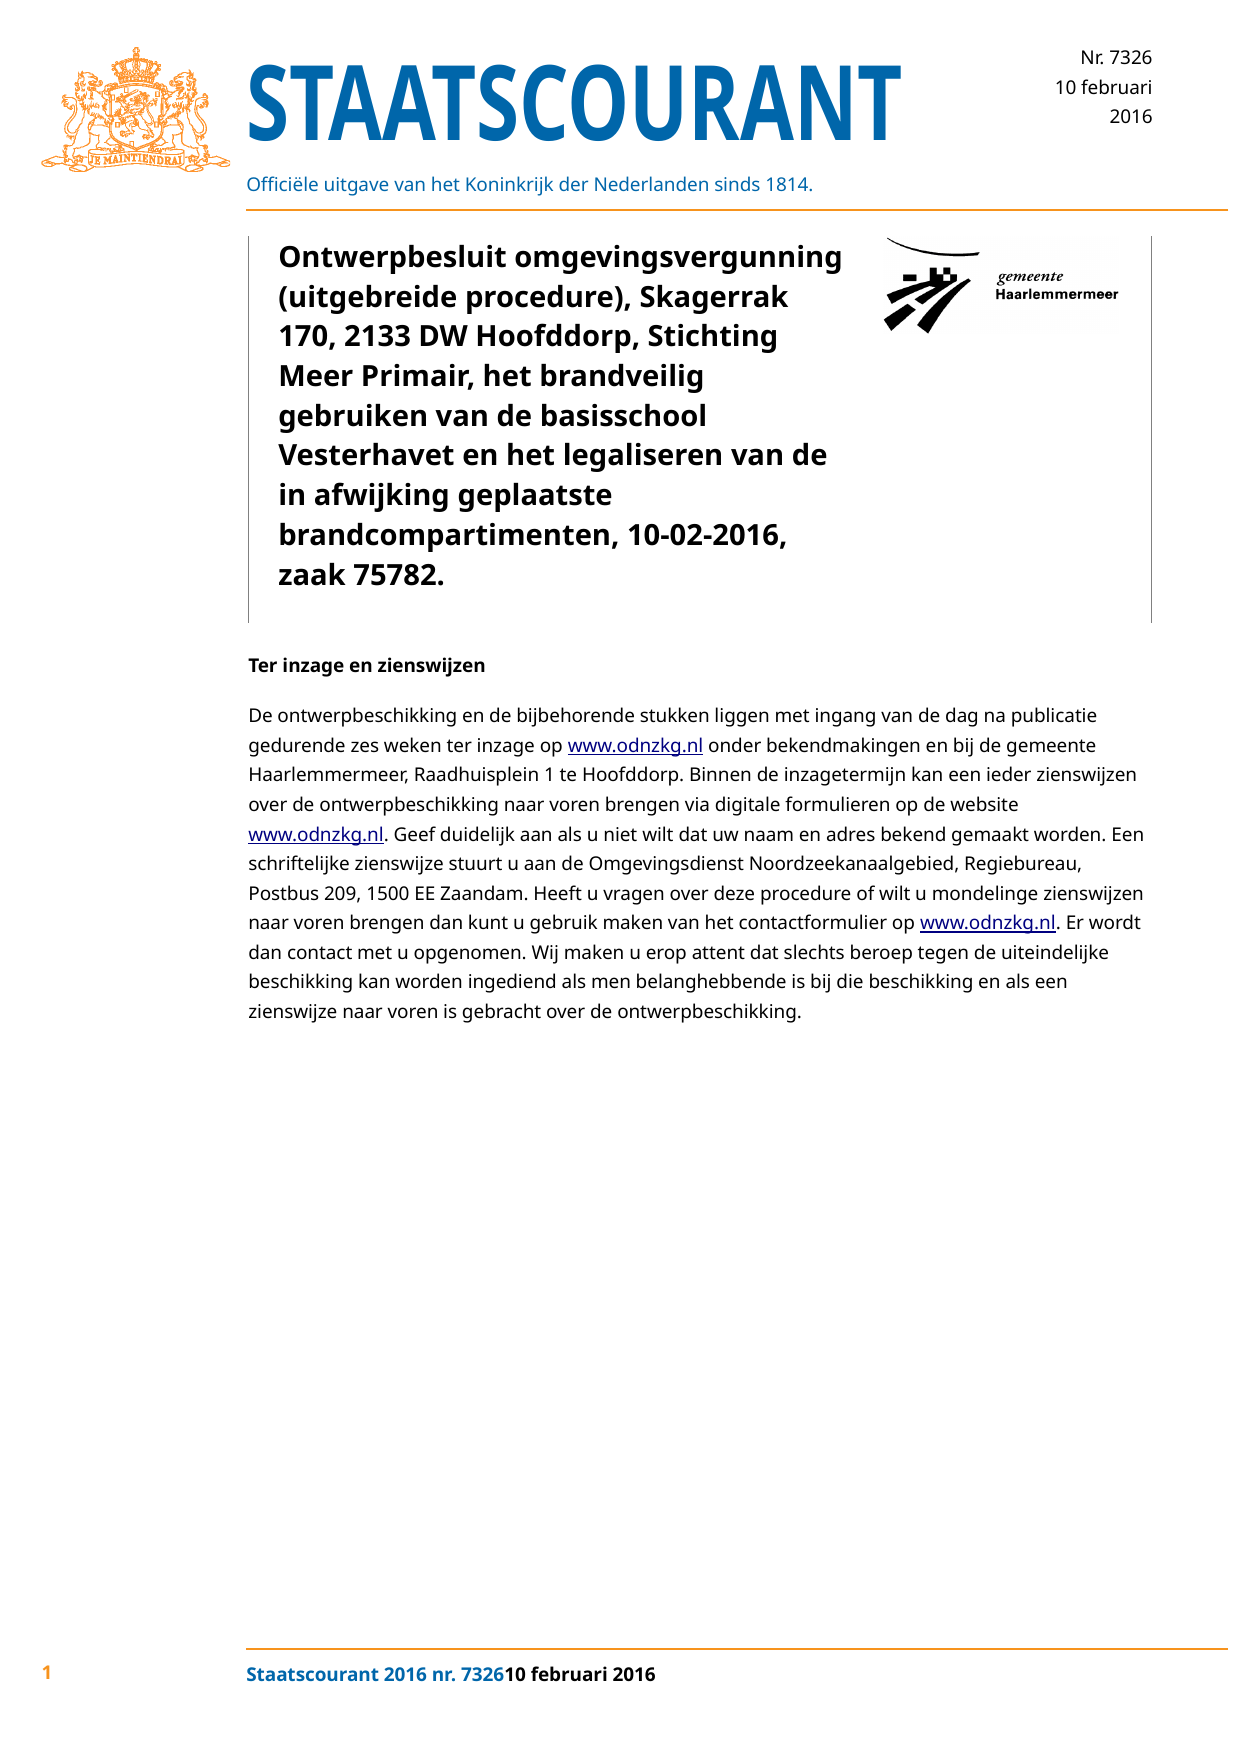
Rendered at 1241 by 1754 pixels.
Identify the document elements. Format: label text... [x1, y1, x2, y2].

table_header Ontwerpbesluit omgevingsvergunning (uitgebreide procedure), Skagerrak 170, 2133 DW Hoofddorp, Stichting Meer Primair, het brandveilig gebruiken van de basisschool Vesterhavet en het legaliseren van de in afwijking geplaatste brandcompartimenten, 10-02-2016, zaak 75782. [249, 236, 850, 623]
text De ontwerpbeschikking en de bijbehorende stukken liggen met ingang van de dag na publicatie gedurende zes weken ter inzage op www.odnzkg.nl onder bekendmakingen en bij de gemeente Haarlemmermeer, Raadhuisplein 1 te Hoofddorp. Binnen de inzagetermijn kan een ieder zienswijzen over de ontwerpbeschikking naar voren brengen via digitale formulieren op de website www.odnzkg.nl. Geef duidelijk aan als u niet wilt dat uw naam en adres bekend gemaakt worden. Een schriftelijke zienswijze stuurt u aan de Omgevingsdienst Noordzeekanaalgebied, Regiebureau, Postbus 209, 1500 EE Zaandam. Heeft u vragen over deze procedure of wilt u mondelinge zienswijzen naar voren brengen dan kunt u gebruik maken van het contactformulier op www.odnzkg.nl. Er wordt dan contact met u opgenomen. Wij maken u erop attent dat slechts beroep tegen de uiteindelijke beschikking kan worden ingediend als men belanghebbende is bij die beschikking en als een zienswijze naar voren is gebracht over de ontwerpbeschikking. [248, 702, 1152, 1024]
table_header [850, 236, 1151, 623]
text Ter inzage en zienswijzen [248, 652, 1152, 678]
picture [41, 47, 231, 172]
picture [882, 236, 1119, 334]
